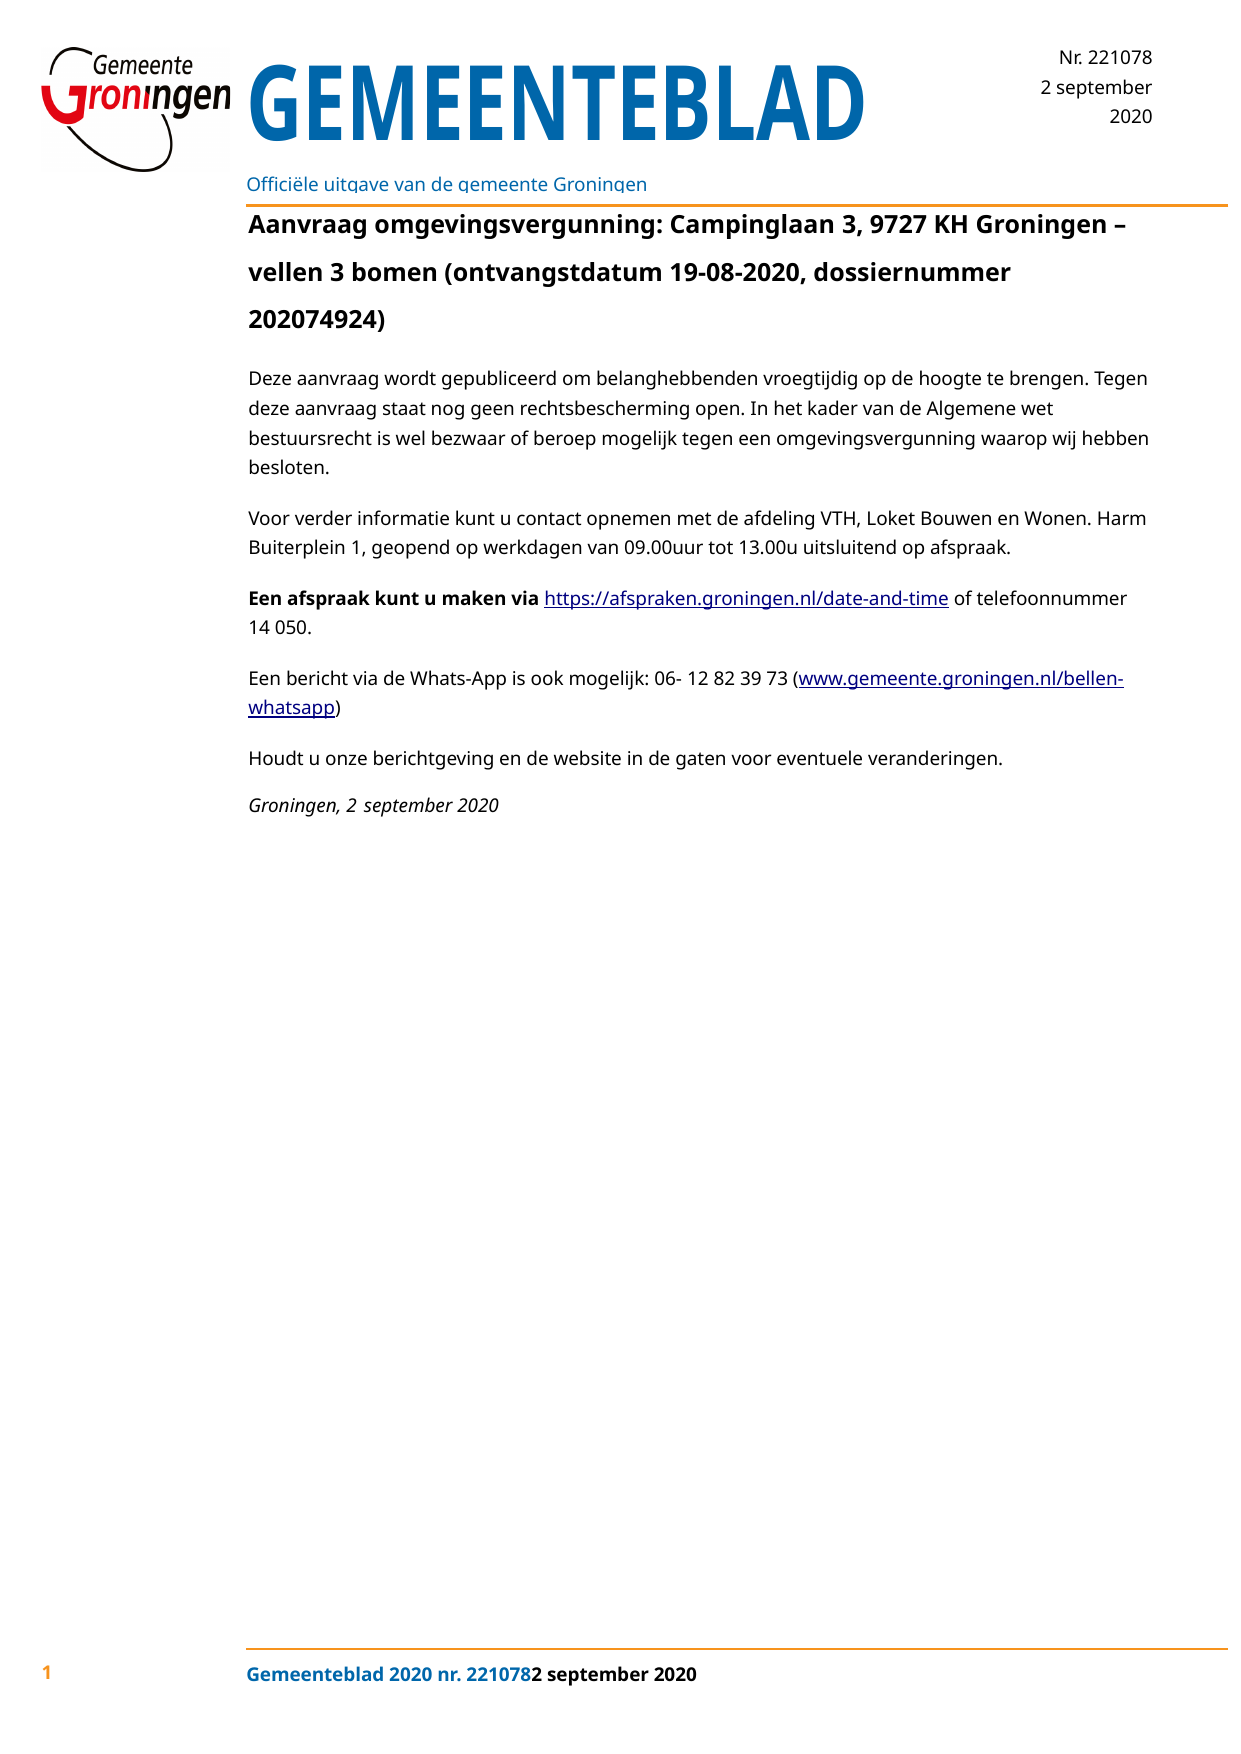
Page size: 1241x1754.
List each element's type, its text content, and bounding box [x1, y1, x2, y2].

picture [41, 47, 231, 172]
text Deze aanvraag wordt gepubliceerd om belanghebbenden vroegtijdig op de hoogte te brengen. Tegen deze aanvraag staat nog geen rechtsbescherming open. In het kader van de Algemene wet bestuursrecht is wel bezwaar of beroep mogelijk tegen een omgevingsvergunning waarop wij hebben besloten. [248, 366, 1152, 480]
text Houdt u onze berichtgeving en de website in de gaten voor eventuele veranderingen. [248, 745, 1152, 770]
text Groningen, 2 september 2020 [248, 792, 1152, 818]
text Voor verder informatie kunt u contact opnemen met de afdeling VTH, Loket Bouwen en Wonen. Harm Buiterplein 1, geopend op werkdagen van 09.00uur tot 13.00u uitsluitend op afspraak. [248, 505, 1152, 560]
text Aanvraag omgevingsvergunning: Campinglaan 3, 9727 KH Groningen – vellen 3 bomen (ontvangstdatum 19-08-2020, dossiernummer 202074924) [248, 207, 1152, 336]
text Een bericht via de Whats-App is ook mogelijk: 06- 12 82 39 73 (www.gemeente.groningen.nl/bellen-whatsapp) [248, 665, 1152, 720]
text Een afspraak kunt u maken via https://afspraken.groningen.nl/date-and-time of telefoonnummer 14 050. [248, 585, 1152, 640]
